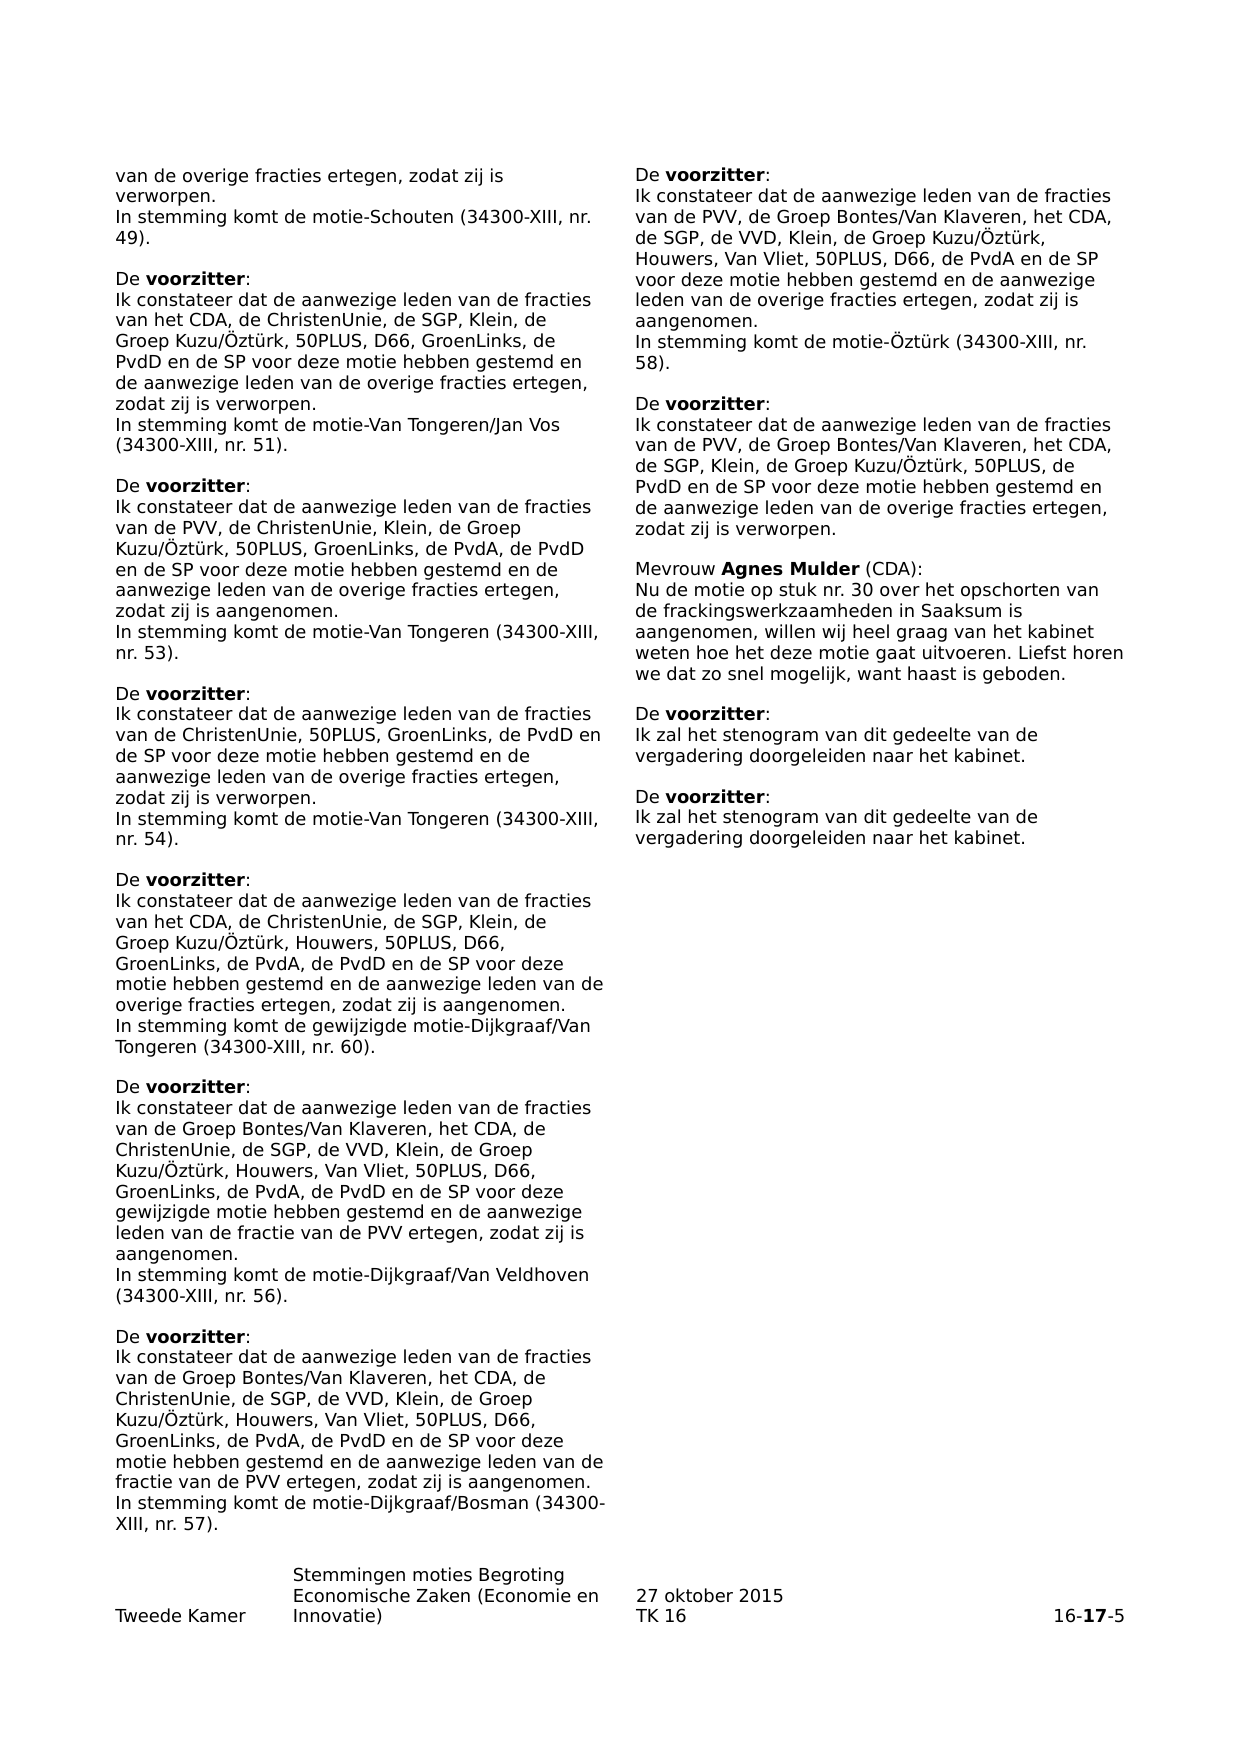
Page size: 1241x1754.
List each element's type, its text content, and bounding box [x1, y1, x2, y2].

text Ik constateer dat de aanwezige leden van de fracties van het CDA, de ChristenUnie, de SGP, Klein, de Groep Kuzu/Öztürk, 50PLUS, D66, GroenLinks, de PvdD en de SP voor deze motie hebben gestemd en de aanwezige leden van de overige fracties ertegen, zodat zij is verworpen. [115, 289, 605, 414]
text In stemming komt de motie-Öztürk (34300-XIII, nr. 58). [635, 332, 1125, 373]
text In stemming komt de motie-Dijkgraaf/Bosman (34300-XIII, nr. 57). [115, 1493, 605, 1535]
text van de overige fracties ertegen, zodat zij is verworpen. [115, 165, 605, 207]
text Ik constateer dat de aanwezige leden van de fracties van de ChristenUnie, 50PLUS, GroenLinks, de PvdD en de SP voor deze motie hebben gestemd en de aanwezige leden van de overige fracties ertegen, zodat zij is verworpen. [115, 704, 605, 808]
text Ik constateer dat de aanwezige leden van de fracties van de PVV, de Groep Bontes/Van Klaveren, het CDA, de SGP, Klein, de Groep Kuzu/Öztürk, 50PLUS, de PvdD en de SP voor deze motie hebben gestemd en de aanwezige leden van de overige fracties ertegen, zodat zij is verworpen. [635, 414, 1125, 539]
text Mevrouw Agnes Mulder (CDA): [635, 559, 1125, 580]
text Ik constateer dat de aanwezige leden van de fracties van de Groep Bontes/Van Klaveren, het CDA, de ChristenUnie, de SGP, de VVD, Klein, de Groep Kuzu/Öztürk, Houwers, Van Vliet, 50PLUS, D66, GroenLinks, de PvdA, de PvdD en de SP voor deze gewijzigde motie hebben gestemd en de aanwezige leden van de fractie van de PVV ertegen, zodat zij is aangenomen. [115, 1098, 605, 1265]
text In stemming komt de motie-Van Tongeren (34300-XIII, nr. 54). [115, 808, 605, 850]
text Ik zal het stenogram van dit gedeelte van de vergadering doorgeleiden naar het kabinet. [635, 725, 1125, 767]
text Ik zal het stenogram van dit gedeelte van de vergadering doorgeleiden naar het kabinet. [635, 807, 1125, 849]
text Ik constateer dat de aanwezige leden van de fracties van de PVV, de ChristenUnie, Klein, de Groep Kuzu/Öztürk, 50PLUS, GroenLinks, de PvdA, de PvdD en de SP voor deze motie hebben gestemd en de aanwezige leden van de overige fracties ertegen, zodat zij is aangenomen. [115, 497, 605, 622]
text De voorzitter: [635, 704, 1125, 725]
text De voorzitter: [115, 476, 605, 497]
text Ik constateer dat de aanwezige leden van de fracties van de PVV, de Groep Bontes/Van Klaveren, het CDA, de SGP, de VVD, Klein, de Groep Kuzu/Öztürk, Houwers, Van Vliet, 50PLUS, D66, de PvdA en de SP voor deze motie hebben gestemd en de aanwezige leden van de overige fracties ertegen, zodat zij is aangenomen. [635, 186, 1125, 332]
text In stemming komt de motie-Schouten (34300-XIII, nr. 49). [115, 207, 605, 249]
text In stemming komt de motie-Van Tongeren (34300-XIII, nr. 53). [115, 622, 605, 663]
text De voorzitter: [115, 870, 605, 891]
text Ik constateer dat de aanwezige leden van de fracties van het CDA, de ChristenUnie, de SGP, Klein, de Groep Kuzu/Öztürk, Houwers, 50PLUS, D66, GroenLinks, de PvdA, de PvdD en de SP voor deze motie hebben gestemd en de aanwezige leden van de overige fracties ertegen, zodat zij is aangenomen. [115, 891, 605, 1016]
text De voorzitter: [115, 683, 605, 704]
text De voorzitter: [635, 393, 1125, 414]
text In stemming komt de motie-Dijkgraaf/Van Veldhoven (34300-XIII, nr. 56). [115, 1265, 605, 1306]
text De voorzitter: [635, 787, 1125, 807]
text De voorzitter: [115, 269, 605, 289]
text De voorzitter: [635, 165, 1125, 186]
text De voorzitter: [115, 1326, 605, 1347]
text In stemming komt de motie-Van Tongeren/Jan Vos (34300-XIII, nr. 51). [115, 414, 605, 456]
text In stemming komt de gewijzigde motie-Dijkgraaf/Van Tongeren (34300-XIII, nr. 60). [115, 1016, 605, 1057]
text Nu de motie op stuk nr. 30 over het opschorten van de frackingswerkzaamheden in Saaksum is aangenomen, willen wij heel graag van het kabinet weten hoe het deze motie gaat uitvoeren. Liefst horen we dat zo snel mogelijk, want haast is geboden. [635, 580, 1125, 684]
text De voorzitter: [115, 1077, 605, 1098]
text Ik constateer dat de aanwezige leden van de fracties van de Groep Bontes/Van Klaveren, het CDA, de ChristenUnie, de SGP, de VVD, Klein, de Groep Kuzu/Öztürk, Houwers, Van Vliet, 50PLUS, D66, GroenLinks, de PvdA, de PvdD en de SP voor deze motie hebben gestemd en de aanwezige leden van de fractie van de PVV ertegen, zodat zij is aangenomen. [115, 1347, 605, 1493]
